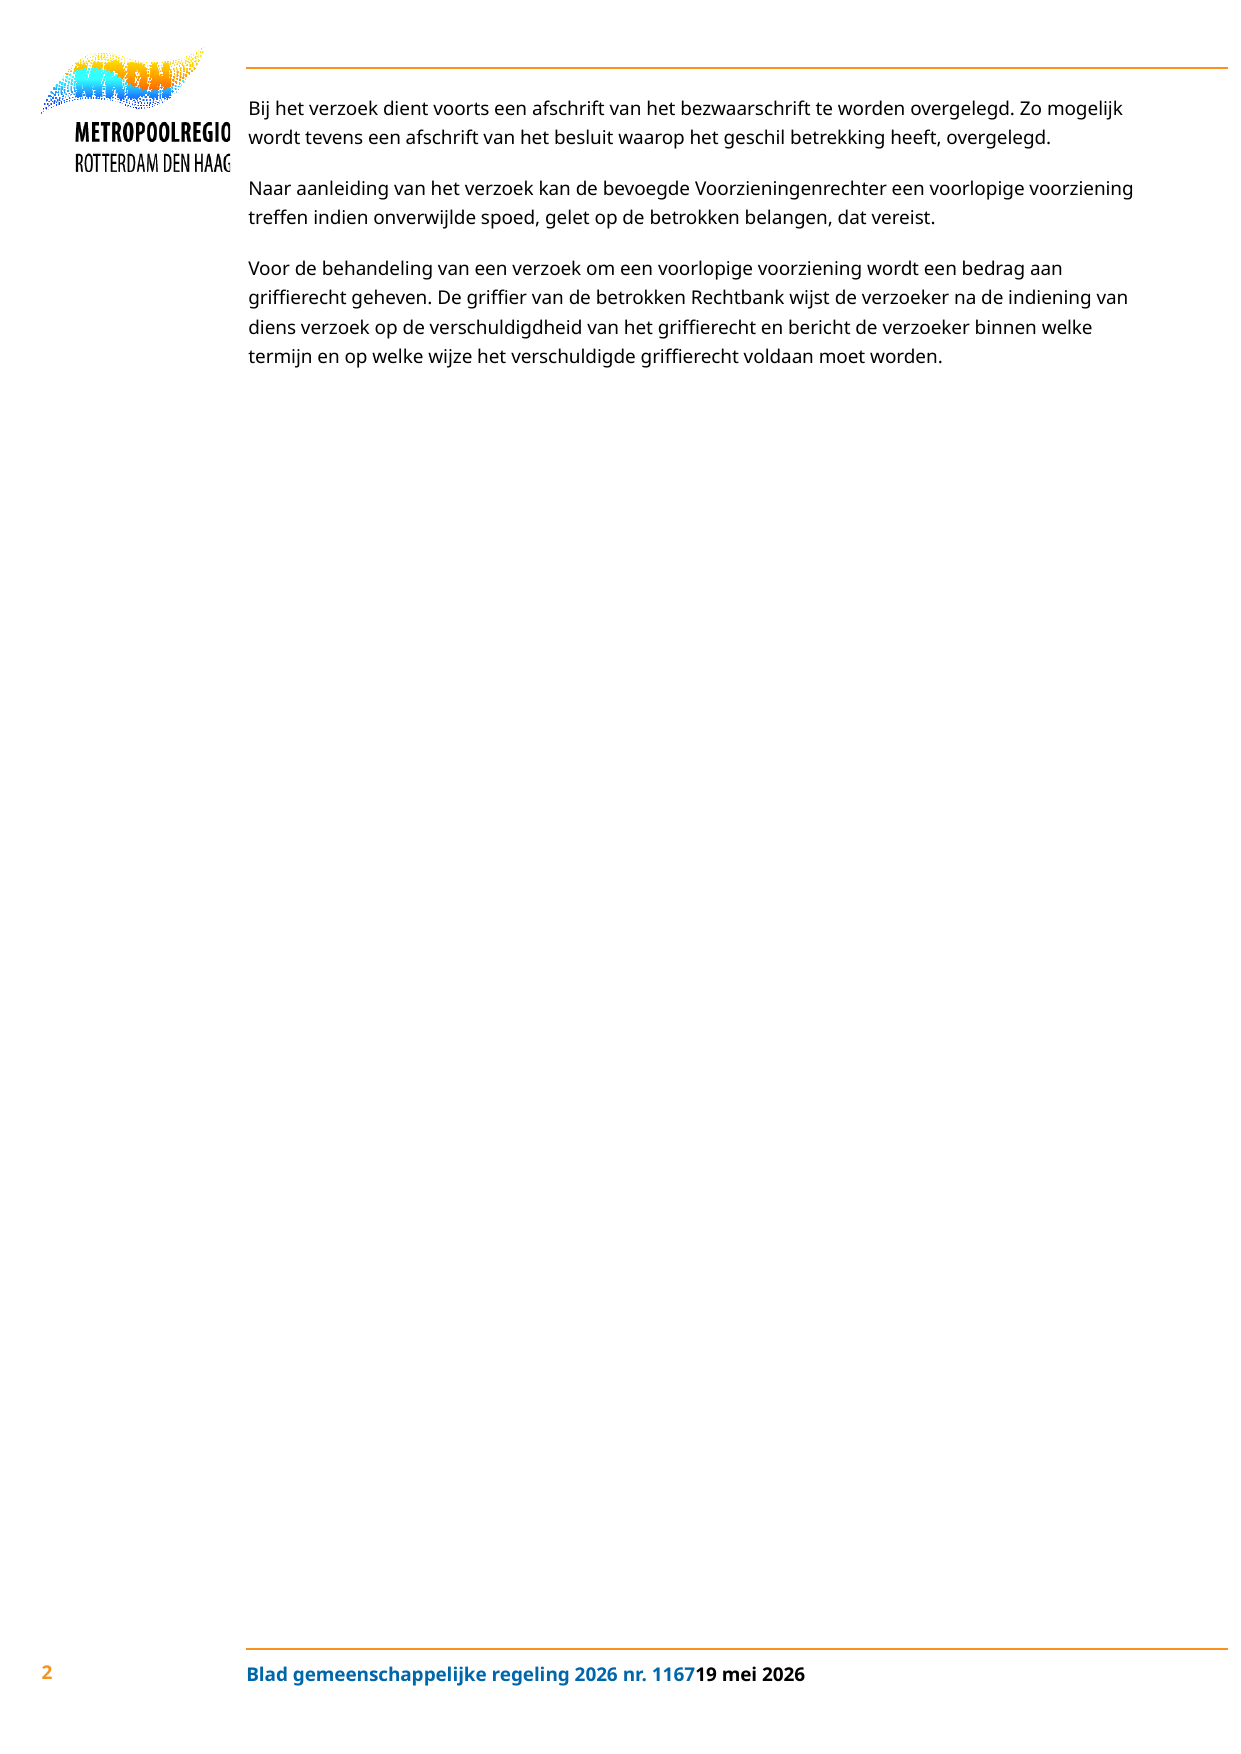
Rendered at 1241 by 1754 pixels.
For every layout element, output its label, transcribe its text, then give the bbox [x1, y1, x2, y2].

text Bij het verzoek dient voorts een afschrift van het bezwaarschrift te worden overgelegd. Zo mogelijk wordt tevens een afschrift van het besluit waarop het geschil betrekking heeft, overgelegd. [248, 95, 1152, 150]
picture [41, 47, 231, 172]
text Voor de behandeling van een verzoek om een voorlopige voorziening wordt een bedrag aan griffierecht geheven. De griffier van de betrokken Rechtbank wijst de verzoeker na de indiening van diens verzoek op de verschuldigdheid van het griffierecht en bericht de verzoeker binnen welke termijn en op welke wijze het verschuldigde griffierecht voldaan moet worden. [248, 255, 1152, 369]
text Naar aanleiding van het verzoek kan de bevoegde Voorzieningenrechter een voorlopige voorziening treffen indien onverwijlde spoed, gelet op de betrokken belangen, dat vereist. [248, 175, 1152, 230]
